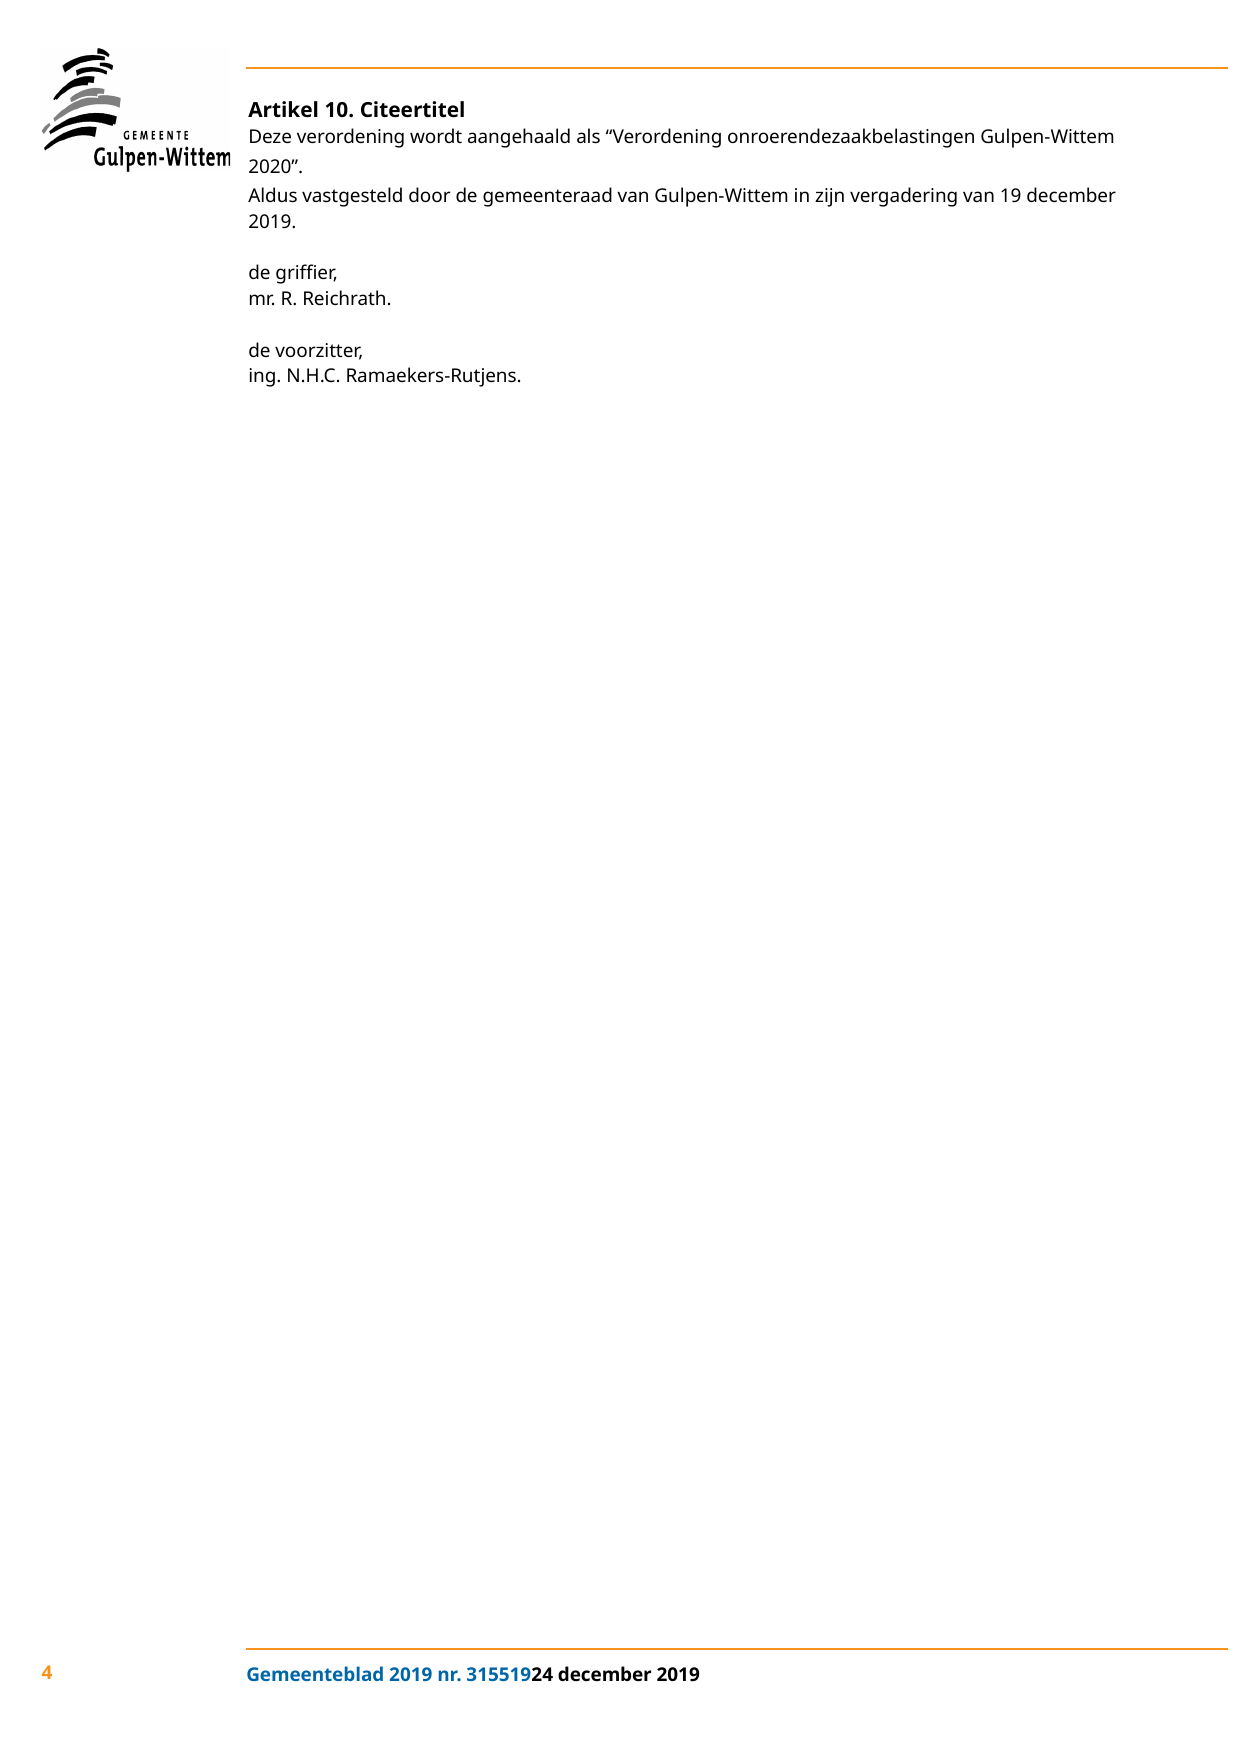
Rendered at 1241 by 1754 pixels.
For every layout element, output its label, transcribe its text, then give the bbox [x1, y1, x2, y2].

text ing. N.H.C. Ramaekers-Rutjens. [248, 362, 1152, 388]
text Deze verordening wordt aangehaald als “Verordening onroerendezaakbelastingen Gulpen-Wittem 2020”. [248, 123, 1152, 178]
text Aldus vastgesteld door de gemeenteraad van Gulpen-Wittem in zijn vergadering van 19 december 2019. [248, 182, 1152, 234]
text de voorzitter, [248, 337, 1152, 362]
text de griffier, [248, 259, 1152, 285]
text Artikel 10. Citeertitel [248, 95, 1152, 123]
picture [41, 47, 231, 172]
text mr. R. Reichrath. [248, 285, 1152, 311]
